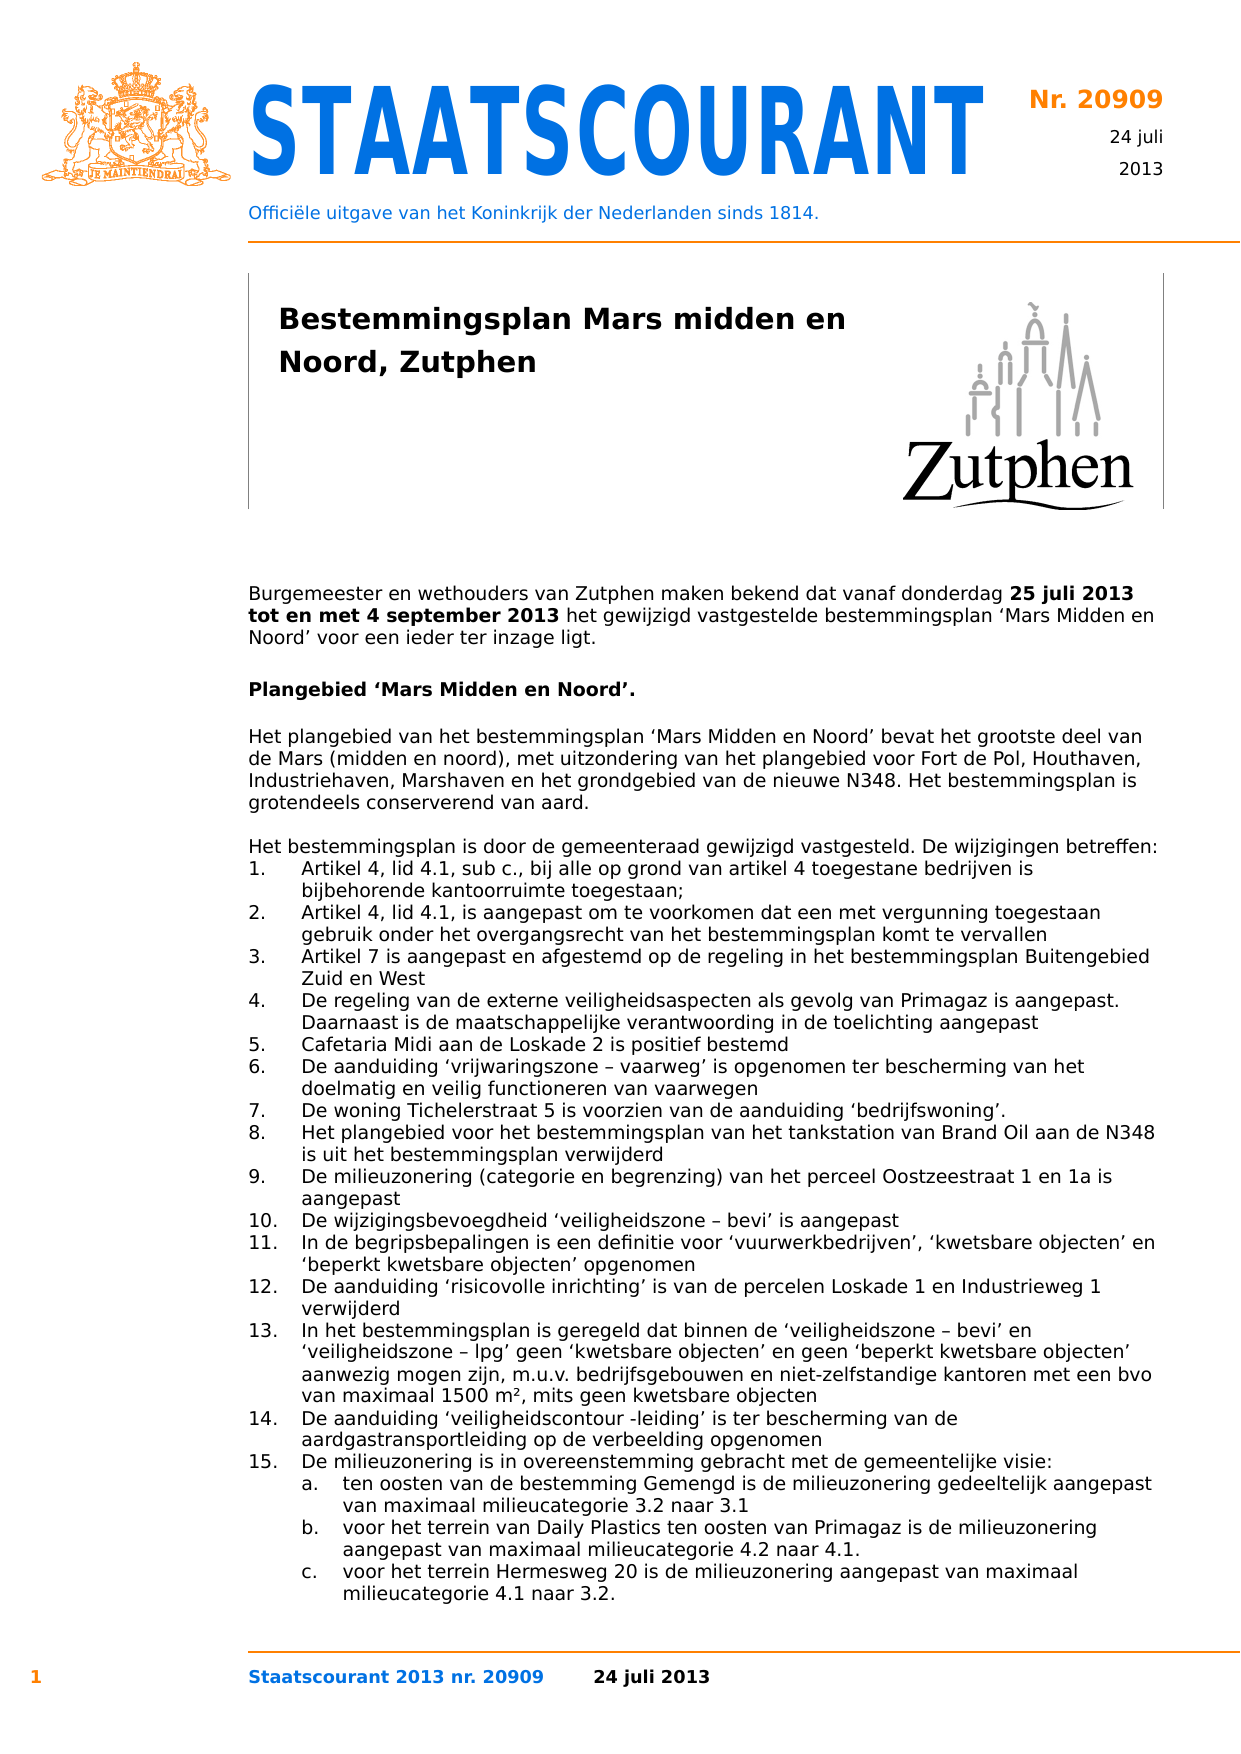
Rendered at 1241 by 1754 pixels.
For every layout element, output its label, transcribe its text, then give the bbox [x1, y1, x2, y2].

text 6. De aanduiding ‘vrijwaringszone – vaarweg’ is opgenomen ter bescherming van het doelmatig en veilig functioneren van vaarwegen [248, 1056, 1163, 1100]
picture [41, 62, 231, 186]
text Burgemeester en wethouders van Zutphen maken bekend dat vanaf donderdag 25 juli 2013 tot en met 4 september 2013 het gewijzigd vastgestelde bestemmingsplan ‘Mars Midden en Noord’ voor een ieder ter inzage ligt. [248, 583, 1163, 649]
table_cell 24 juli [998, 121, 1240, 153]
text 14. De aanduiding ‘veiligheidscontour -leiding’ is ter bescherming van de aardgastransportleiding op de verbeelding opgenomen [248, 1407, 1163, 1451]
text 11. In de begripsbepalingen is een definitie voor ‘vuurwerkbedrijven’, ‘kwetsbare objecten’ en ‘beperkt kwetsbare objecten’ opgenomen [248, 1232, 1163, 1276]
table_cell 2013 [998, 153, 1240, 203]
text 13. In het bestemmingsplan is geregeld dat binnen de ‘veiligheidszone – bevi’ en ‘veiligheidszone – lpg’ geen ‘kwetsbare objecten’ en geen ‘beperkt kwetsbare objecten’ aanwezig mogen zijn, m.u.v. bedrijfsgebouwen en niet-zelfstandige kantoren met een bvo van maximaal 1500 m², mits geen kwetsbare objecten [248, 1319, 1163, 1407]
text 9. De milieuzonering (categorie en begrenzing) van het perceel Oostzeestraat 1 en 1a is aangepast [248, 1166, 1163, 1209]
table_header [25, 62, 248, 241]
subtitle Plangebied ‘Mars Midden en Noord’. [248, 679, 1163, 701]
picture [903, 302, 1134, 510]
text 7. De woning Tichelerstraat 5 is voorzien van de aanduiding ‘bedrijfswoning’. [248, 1100, 1163, 1122]
text b. voor het terrein van Daily Plastics ten oosten van Primagaz is de milieuzonering aangepast van maximaal milieucategorie 4.2 naar 4.1. [301, 1517, 1163, 1561]
table_header STAATSCOURANT [248, 62, 998, 203]
subtitle Bestemmingsplan Mars midden en Noord, Zutphen [249, 273, 1163, 509]
text 1. Artikel 4, lid 4.1, sub c., bij alle op grond van artikel 4 toegestane bedrijven is bijbehorende kantoorruimte toegestaan; [248, 858, 1163, 902]
text 15. De milieuzonering is in overeenstemming gebracht met de gemeentelijke visie: [248, 1451, 1163, 1473]
table_cell Officiële uitgave van het Koninkrijk der Nederlanden sinds 1814. [248, 203, 1240, 241]
text a. ten oosten van de bestemming Gemengd is de milieuzonering gedeeltelijk aangepast van maximaal milieucategorie 3.2 naar 3.1 [301, 1473, 1163, 1517]
text 10. De wijzigingsbevoegdheid ‘veiligheidszone – bevi’ is aangepast [248, 1209, 1163, 1232]
text c. voor het terrein Hermesweg 20 is de milieuzonering aangepast van maximaal milieucategorie 4.1 naar 3.2. [301, 1561, 1163, 1605]
text Het bestemmingsplan is door de gemeenteraad gewijzigd vastgesteld. De wijzigingen betreffen: [248, 836, 1163, 858]
text 2. Artikel 4, lid 4.1, is aangepast om te voorkomen dat een met vergunning toegestaan gebruik onder het overgangsrecht van het bestemmingsplan komt te vervallen [248, 902, 1163, 946]
text 3. Artikel 7 is aangepast en afgestemd op de regeling in het bestemmingsplan Buitengebied Zuid en West [248, 946, 1163, 990]
text 4. De regeling van de externe veiligheidsaspecten als gevolg van Primagaz is aangepast. Daarnaast is de maatschappelijke verantwoording in de toelichting aangepast [248, 990, 1163, 1034]
text 12. De aanduiding ‘risicovolle inrichting’ is van de percelen Loskade 1 en Industrieweg 1 verwijderd [248, 1276, 1163, 1319]
text 5. Cafetaria Midi aan de Loskade 2 is positief bestemd [248, 1034, 1163, 1056]
text Het plangebied van het bestemmingsplan ‘Mars Midden en Noord’ bevat het grootste deel van de Mars (midden en noord), met uitzondering van het plangebied voor Fort de Pol, Houthaven, Industriehaven, Marshaven en het grondgebied van de nieuwe N348. Het bestemmingsplan is grotendeels conserverend van aard. [248, 726, 1163, 814]
text 8. Het plangebied voor het bestemmingsplan van het tankstation van Brand Oil aan de N348 is uit het bestemmingsplan verwijderd [248, 1122, 1163, 1166]
table_header Nr. 20909 [998, 62, 1240, 121]
